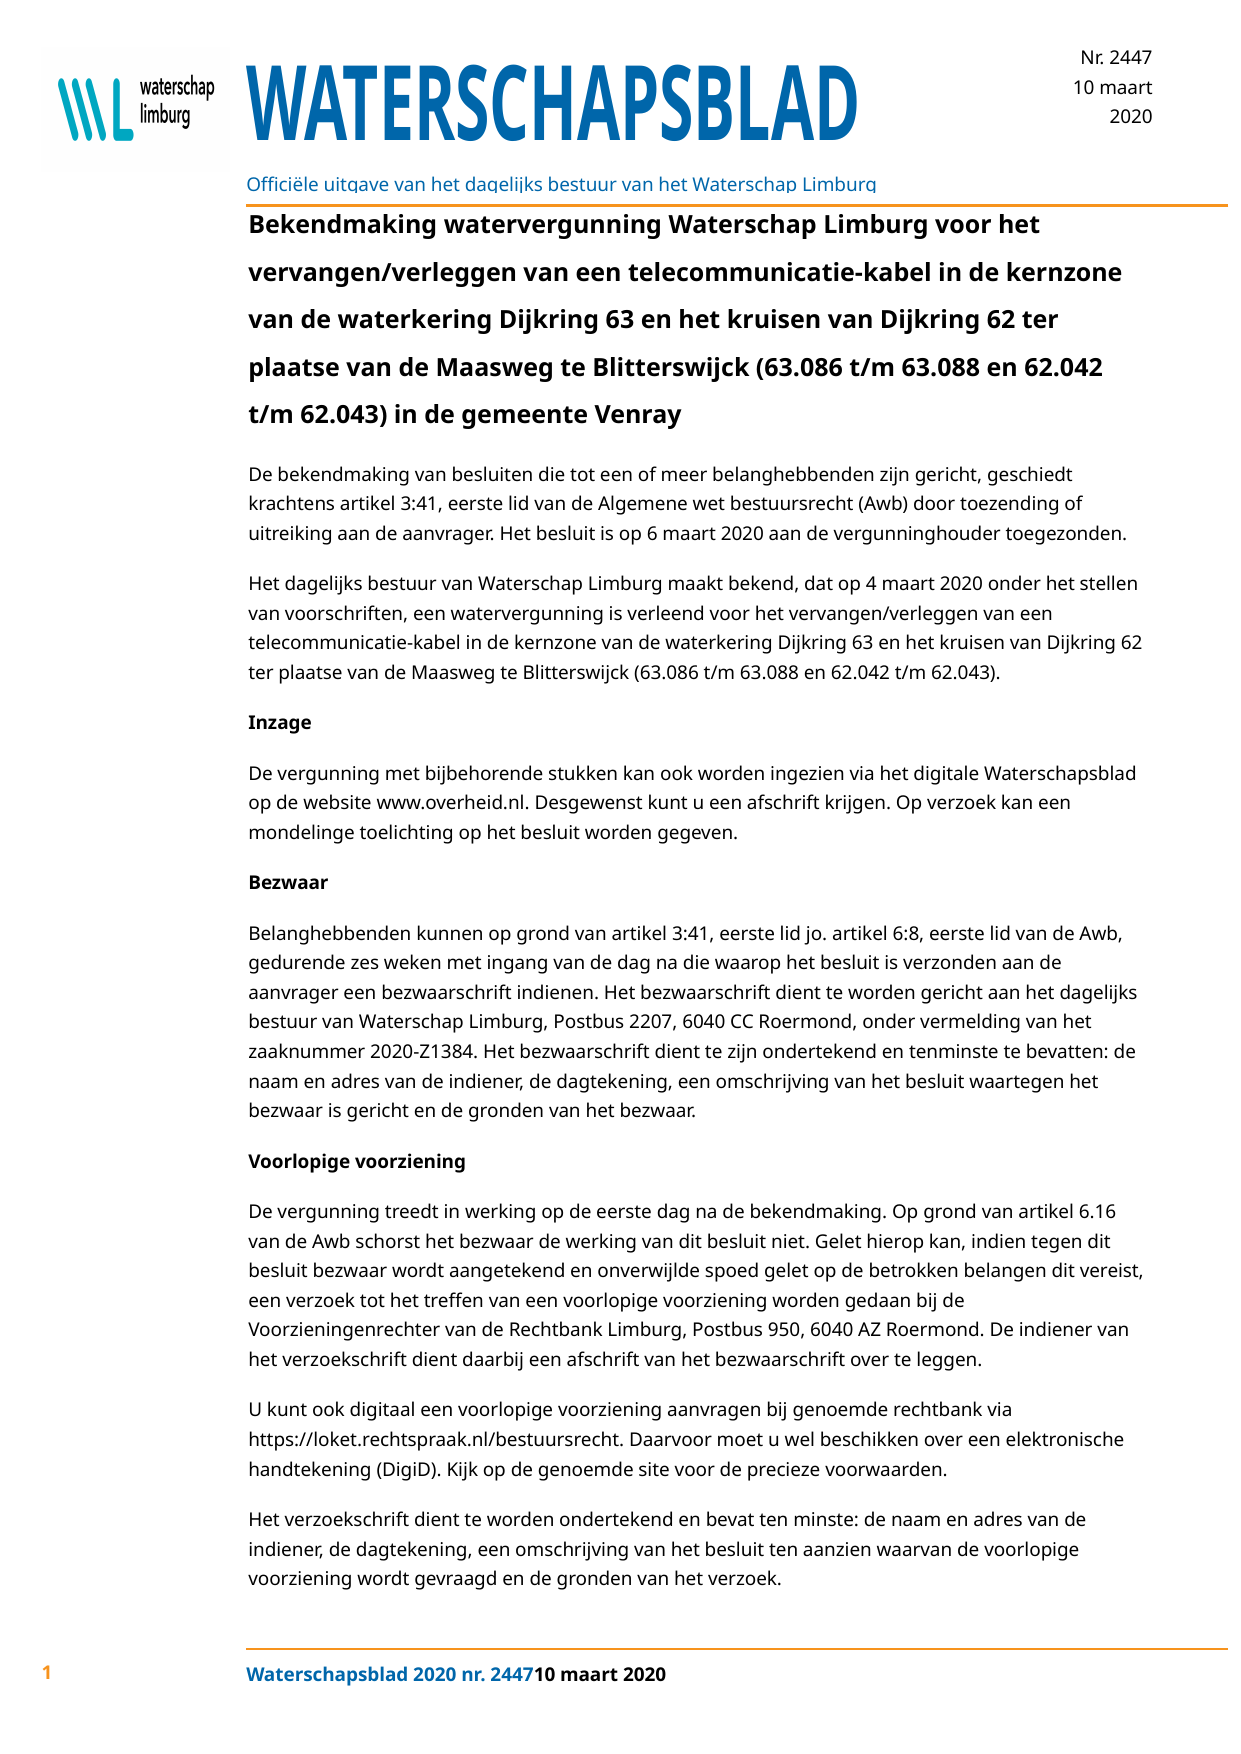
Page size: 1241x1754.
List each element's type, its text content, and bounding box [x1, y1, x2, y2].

text Bekendmaking watervergunning Waterschap Limburg voor het vervangen/verleggen van een telecommunicatie-kabel in de kernzone van de waterkering Dijkring 63 en het kruisen van Dijkring 62 ter plaatse van de Maasweg te Blitterswijck (63.086 t/m 63.088 en 62.042 t/m 62.043) in de gemeente Venray [248, 207, 1152, 431]
text Inzage [248, 709, 1152, 735]
text Voorlopige voorziening [248, 1148, 1152, 1173]
text De vergunning treedt in werking op de eerste dag na de bekendmaking. Op grond van artikel 6.16 van de Awb schorst het bezwaar de werking van dit besluit niet. Gelet hierop kan, indien tegen dit besluit bezwaar wordt aangetekend en onverwijlde spoed gelet op de betrokken belangen dit vereist, een verzoek tot het treffen van een voorlopige voorziening worden gedaan bij de Voorzieningenrechter van de Rechtbank Limburg, Postbus 950, 6040 AZ Roermond. De indiener van het verzoekschrift dient daarbij een afschrift van het bezwaarschrift over te leggen. [248, 1198, 1152, 1372]
text De vergunning met bijbehorende stukken kan ook worden ingezien via het digitale Waterschapsblad op de website www.overheid.nl. Desgewenst kunt u een afschrift krijgen. Op verzoek kan een mondelinge toelichting op het besluit worden gegeven. [248, 760, 1152, 845]
text Het dagelijks bestuur van Waterschap Limburg maakt bekend, dat op 4 maart 2020 onder het stellen van voorschriften, een watervergunning is verleend voor het vervangen/verleggen van een telecommunicatie-kabel in de kernzone van de waterkering Dijkring 63 en het kruisen van Dijkring 62 ter plaatse van de Maasweg te Blitterswijck (63.086 t/m 63.088 en 62.042 t/m 62.043). [248, 570, 1152, 685]
picture [41, 47, 231, 172]
text Belanghebbenden kunnen op grond van artikel 3:41, eerste lid jo. artikel 6:8, eerste lid van de Awb, gedurende zes weken met ingang van de dag na die waarop het besluit is verzonden aan de aanvrager een bezwaarschrift indienen. Het bezwaarschrift dient te worden gericht aan het dagelijks bestuur van Waterschap Limburg, Postbus 2207, 6040 CC Roermond, onder vermelding van het zaaknummer 2020-Z1384. Het bezwaarschrift dient te zijn ondertekend en tenminste te bevatten: de naam en adres van de indiener, de dagtekening, een omschrijving van het besluit waartegen het bezwaar is gericht en de gronden van het bezwaar. [248, 920, 1152, 1123]
text Bezwaar [248, 869, 1152, 895]
text Het verzoekschrift dient te worden ondertekend en bevat ten minste: de naam en adres van de indiener, de dagtekening, een omschrijving van het besluit ten aanzien waarvan de voorlopige voorziening wordt gevraagd en de gronden van het verzoek. [248, 1506, 1152, 1591]
text De bekendmaking van besluiten die tot een of meer belanghebbenden zijn gericht, geschiedt krachtens artikel 3:41, eerste lid van de Algemene wet bestuursrecht (Awb) door toezending of uitreiking aan de aanvrager. Het besluit is op 6 maart 2020 aan de vergunninghouder toegezonden. [248, 461, 1152, 546]
text U kunt ook digitaal een voorlopige voorziening aanvragen bij genoemde rechtbank via https://loket.rechtspraak.nl/bestuursrecht. Daarvoor moet u wel beschikken over een elektronische handtekening (DigiD). Kijk op de genoemde site voor de precieze voorwaarden. [248, 1397, 1152, 1481]
